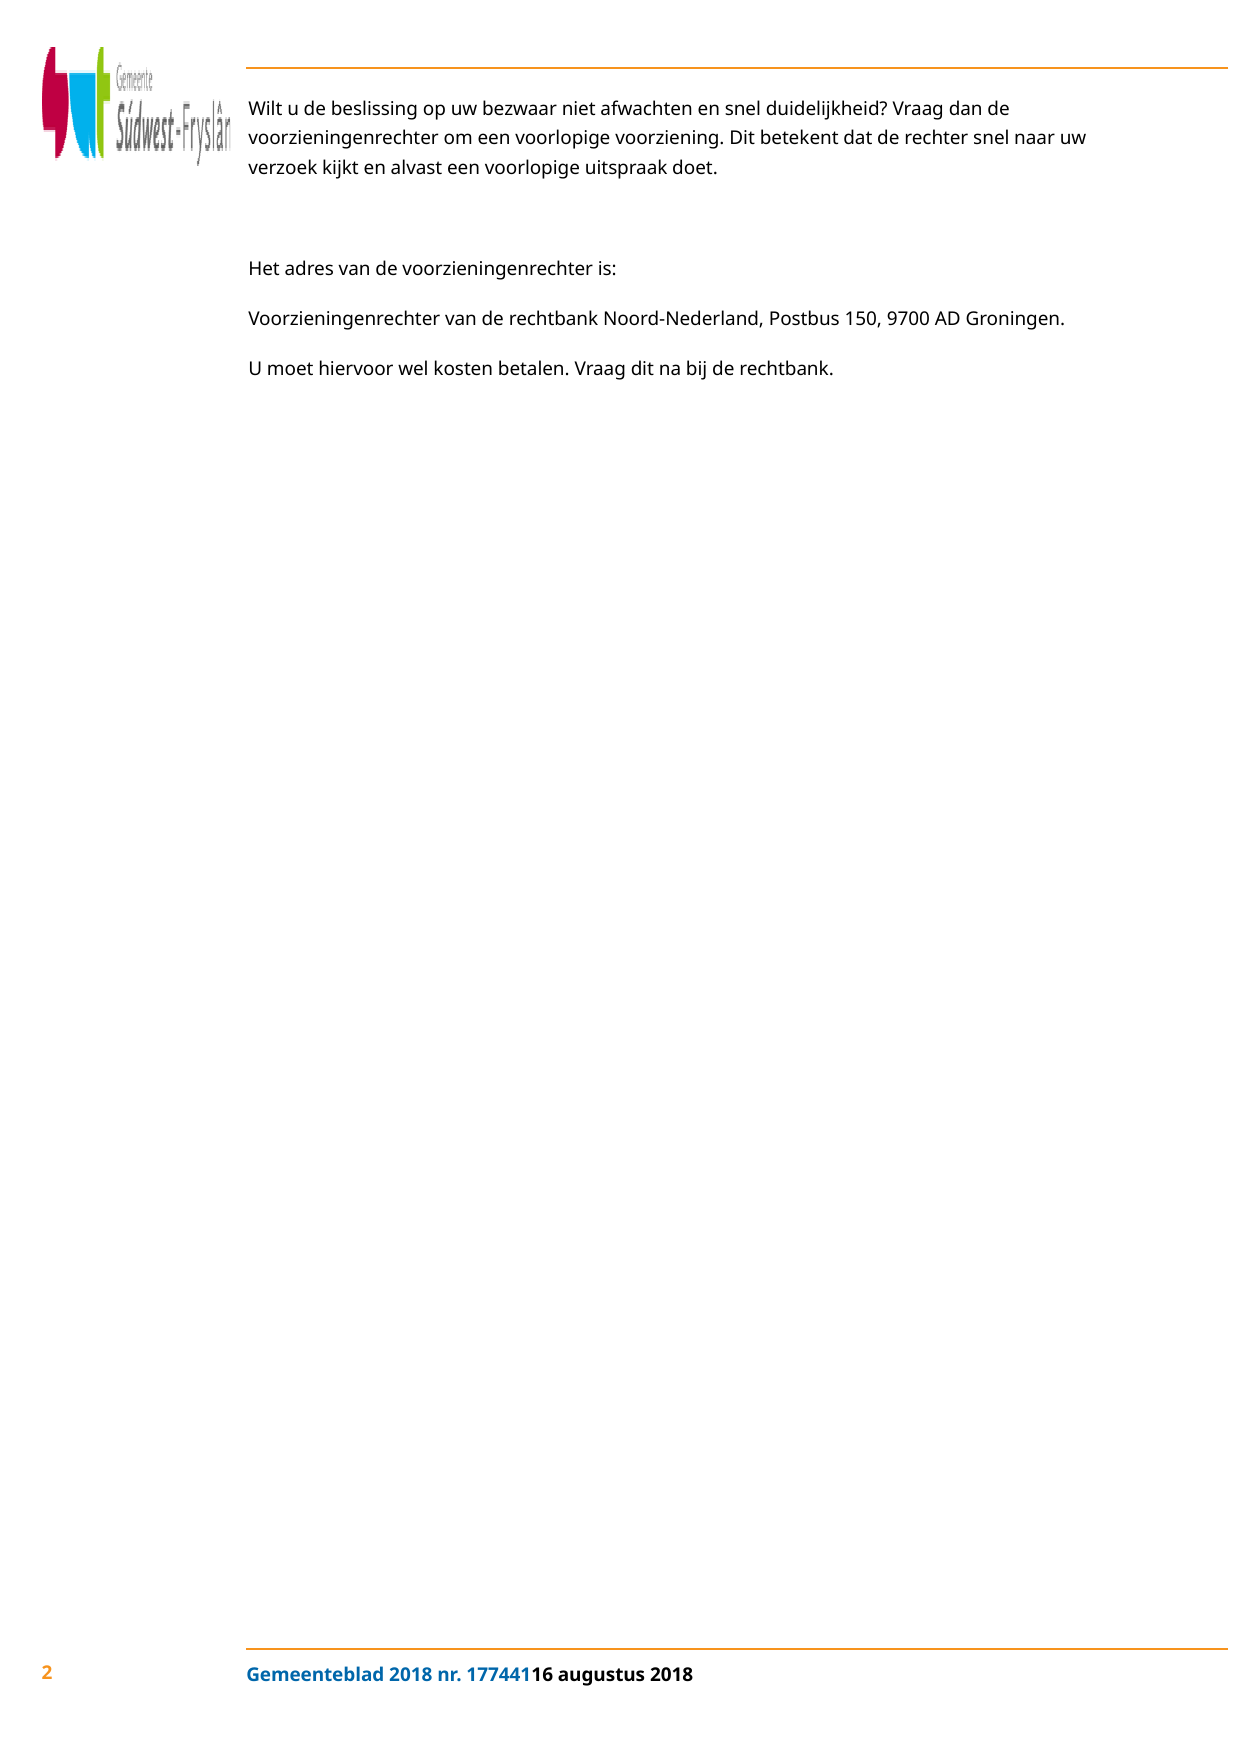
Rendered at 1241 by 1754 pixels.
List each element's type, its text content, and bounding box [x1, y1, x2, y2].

text Wilt u de beslissing op uw bezwaar niet afwachten en snel duidelijkheid? Vraag dan de voorzieningenrechter om een voorlopige voorziening. Dit betekent dat de rechter snel naar uw verzoek kijkt en alvast een voorlopige uitspraak doet. [248, 95, 1152, 180]
text Het adres van de voorzieningenrechter is: [248, 255, 1152, 281]
text Voorzieningenrechter van de rechtbank Noord-Nederland, Postbus 150, 9700 AD Groningen. [248, 305, 1152, 331]
text U moet hiervoor wel kosten betalen. Vraag dit na bij de rechtbank. [248, 356, 1152, 381]
picture [41, 47, 231, 172]
